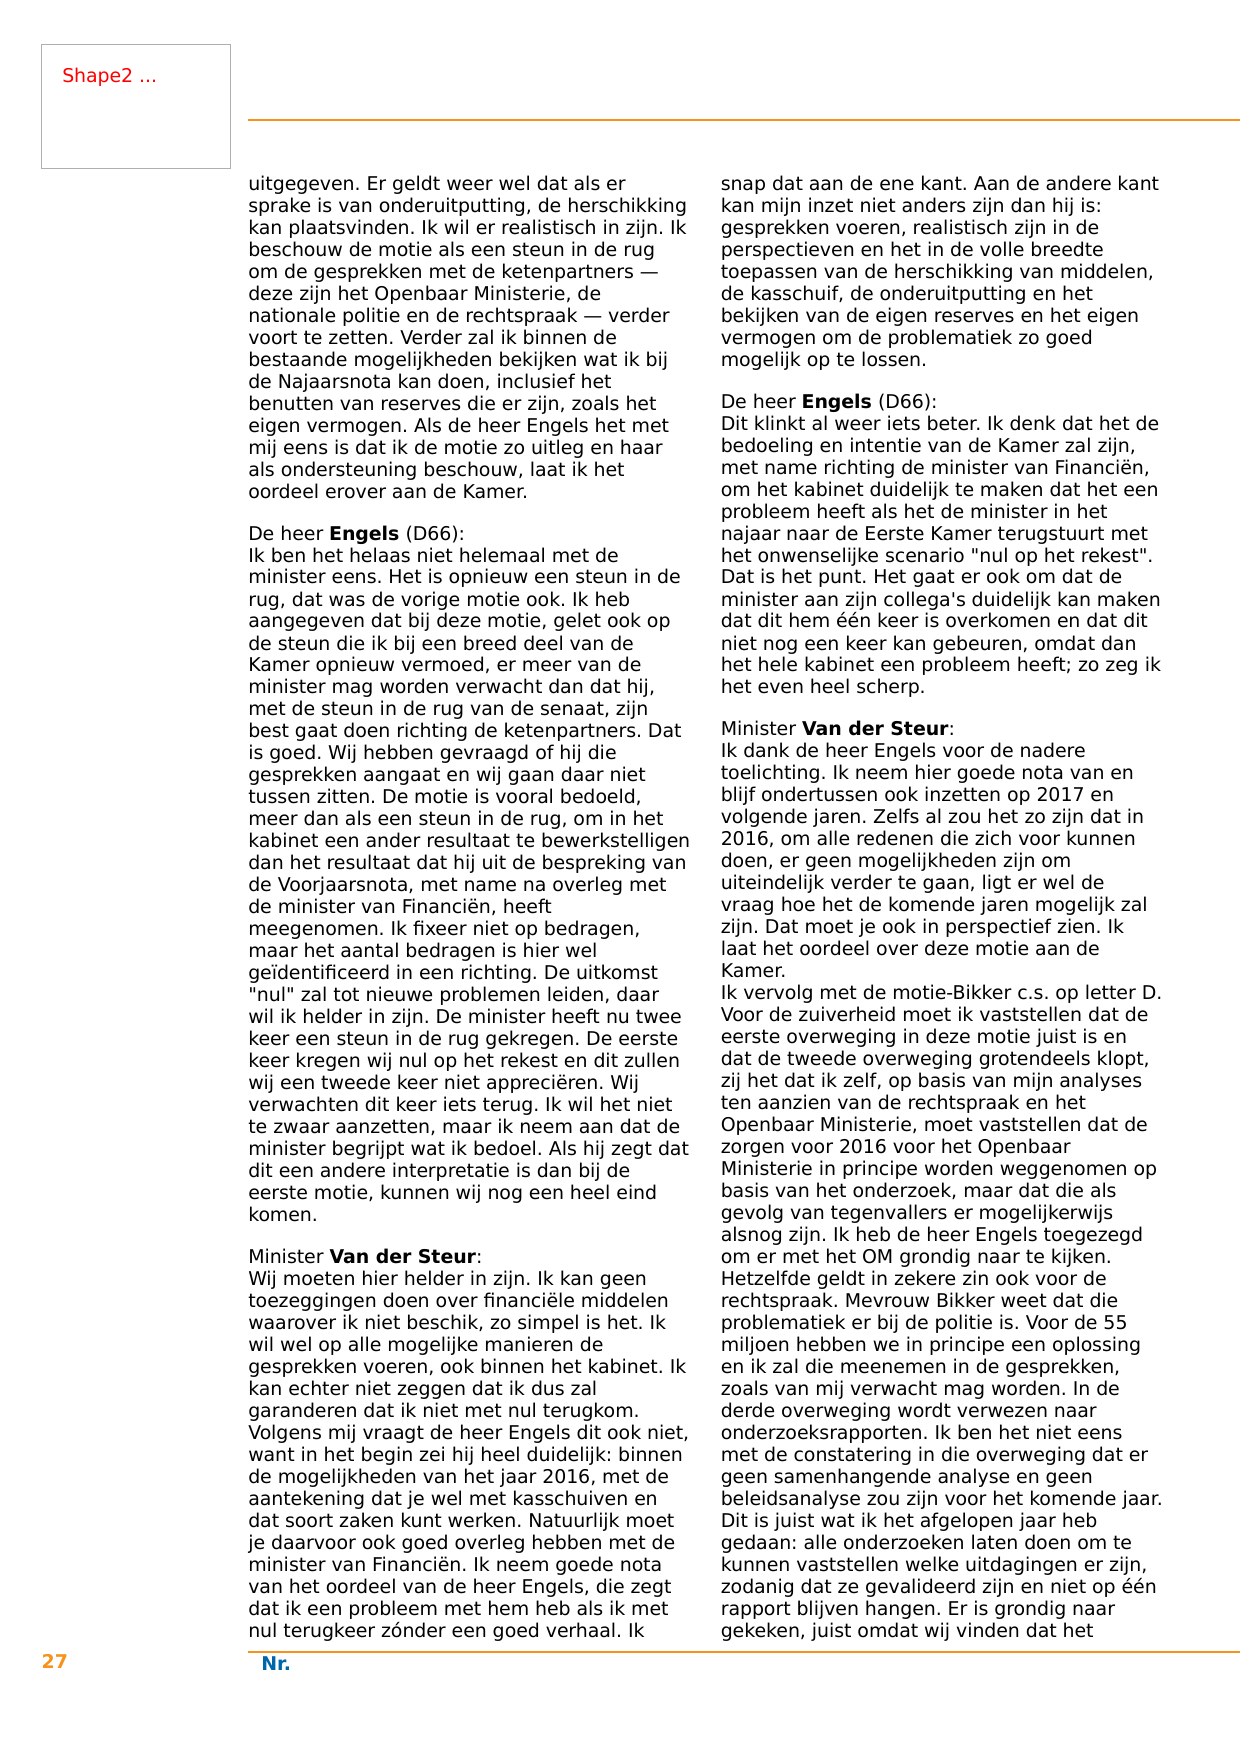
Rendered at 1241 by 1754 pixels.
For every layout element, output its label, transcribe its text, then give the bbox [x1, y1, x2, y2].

text De heer Engels (D66): [248, 522, 691, 544]
text De heer Engels (D66): [721, 391, 1163, 413]
text uitgegeven. Er geldt weer wel dat als er sprake is van onderuitputting, de herschikking kan plaatsvinden. Ik wil er realistisch in zijn. Ik beschouw de motie als een steun in de rug om de gesprekken met de ketenpartners — deze zijn het Openbaar Ministerie, de nationale politie en de rechtspraak — verder voort te zetten. Verder zal ik binnen de bestaande mogelijkheden bekijken wat ik bij de Najaarsnota kan doen, inclusief het benutten van reserves die er zijn, zoals het eigen vermogen. Als de heer Engels het met mij eens is dat ik de motie zo uitleg en haar als ondersteuning beschouw, laat ik het oordeel erover aan de Kamer. [248, 173, 691, 502]
text Dit klinkt al weer iets beter. Ik denk dat het de bedoeling en intentie van de Kamer zal zijn, met name richting de minister van Financiën, om het kabinet duidelijk te maken dat het een probleem heeft als het de minister in het najaar naar de Eerste Kamer terugstuurt met het onwenselijke scenario "nul op het rekest". Dat is het punt. Het gaat er ook om dat de minister aan zijn collega's duidelijk kan maken dat dit hem één keer is overkomen en dat dit niet nog een keer kan gebeuren, omdat dan het hele kabinet een probleem heeft; zo zeg ik het even heel scherp. [721, 413, 1163, 698]
text Ik dank de heer Engels voor de nadere toelichting. Ik neem hier goede nota van en blijf ondertussen ook inzetten op 2017 en volgende jaren. Zelfs al zou het zo zijn dat in 2016, om alle redenen die zich voor kunnen doen, er geen mogelijkheden zijn om uiteindelijk verder te gaan, ligt er wel de vraag hoe het de komende jaren mogelijk zal zijn. Dat moet je ook in perspectief zien. Ik laat het oordeel over deze motie aan de Kamer. [721, 740, 1163, 982]
text Minister Van der Steur: [721, 718, 1163, 740]
text Ik ben het helaas niet helemaal met de minister eens. Het is opnieuw een steun in de rug, dat was de vorige motie ook. Ik heb aangegeven dat bij deze motie, gelet ook op de steun die ik bij een breed deel van de Kamer opnieuw vermoed, er meer van de minister mag worden verwacht dan dat hij, met de steun in de rug van de senaat, zijn best gaat doen richting de ketenpartners. Dat is goed. Wij hebben gevraagd of hij die gesprekken aangaat en wij gaan daar niet tussen zitten. De motie is vooral bedoeld, meer dan als een steun in de rug, om in het kabinet een ander resultaat te bewerkstelligen dan het resultaat dat hij uit de bespreking van de Voorjaarsnota, met name na overleg met de minister van Financiën, heeft meegenomen. Ik fixeer niet op bedragen, maar het aantal bedragen is hier wel geïdentificeerd in een richting. De uitkomst "nul" zal tot nieuwe problemen leiden, daar wil ik helder in zijn. De minister heeft nu twee keer een steun in de rug gekregen. De eerste keer kregen wij nul op het rekest en dit zullen wij een tweede keer niet appreciëren. Wij verwachten dit keer iets terug. Ik wil het niet te zwaar aanzetten, maar ik neem aan dat de minister begrijpt wat ik bedoel. Als hij zegt dat dit een andere interpretatie is dan bij de eerste motie, kunnen wij nog een heel eind komen. [248, 544, 691, 1226]
text Wij moeten hier helder in zijn. Ik kan geen toezeggingen doen over financiële middelen waarover ik niet beschik, zo simpel is het. Ik wil wel op alle mogelijke manieren de gesprekken voeren, ook binnen het kabinet. Ik kan echter niet zeggen dat ik dus zal garanderen dat ik niet met nul terugkom. Volgens mij vraagt de heer Engels dit ook niet, want in het begin zei hij heel duidelijk: binnen de mogelijkheden van het jaar 2016, met de aantekening dat je wel met kasschuiven en dat soort zaken kunt werken. Natuurlijk moet je daarvoor ook goed overleg hebben met de minister van Financiën. Ik neem goede nota van het oordeel van de heer Engels, die zegt dat ik een probleem met hem heb als ik met nul terugkeer zónder een goed verhaal. Ik [248, 1268, 691, 1641]
text Minister Van der Steur: [248, 1246, 691, 1268]
text Ik vervolg met de motie-Bikker c.s. op letter D. Voor de zuiverheid moet ik vaststellen dat de eerste overweging in deze motie juist is en dat de tweede overweging grotendeels klopt, zij het dat ik zelf, op basis van mijn analyses ten aanzien van de rechtspraak en het Openbaar Ministerie, moet vaststellen dat de zorgen voor 2016 voor het Openbaar Ministerie in principe worden weggenomen op basis van het onderzoek, maar dat die als gevolg van tegenvallers er mogelijkerwijs alsnog zijn. Ik heb de heer Engels toegezegd om er met het OM grondig naar te kijken. Hetzelfde geldt in zekere zin ook voor de rechtspraak. Mevrouw Bikker weet dat die problematiek er bij de politie is. Voor de 55 miljoen hebben we in principe een oplossing en ik zal die meenemen in de gesprekken, zoals van mij verwacht mag worden. In de derde overweging wordt verwezen naar onderzoeksrapporten. Ik ben het niet eens met de constatering in die overweging dat er geen samenhangende analyse en geen beleidsanalyse zou zijn voor het komende jaar. Dit is juist wat ik het afgelopen jaar heb gedaan: alle onderzoeken laten doen om te kunnen vaststellen welke uitdagingen er zijn, zodanig dat ze gevalideerd zijn en niet op één rapport blijven hangen. Er is grondig naar gekeken, juist omdat wij vinden dat het [721, 982, 1163, 1641]
text snap dat aan de ene kant. Aan de andere kant kan mijn inzet niet anders zijn dan hij is: gesprekken voeren, realistisch zijn in de perspectieven en het in de volle breedte toepassen van de herschikking van middelen, de kasschuif, de onderuitputting en het bekijken van de eigen reserves en het eigen vermogen om de problematiek zo goed mogelijk op te lossen. [721, 173, 1163, 371]
